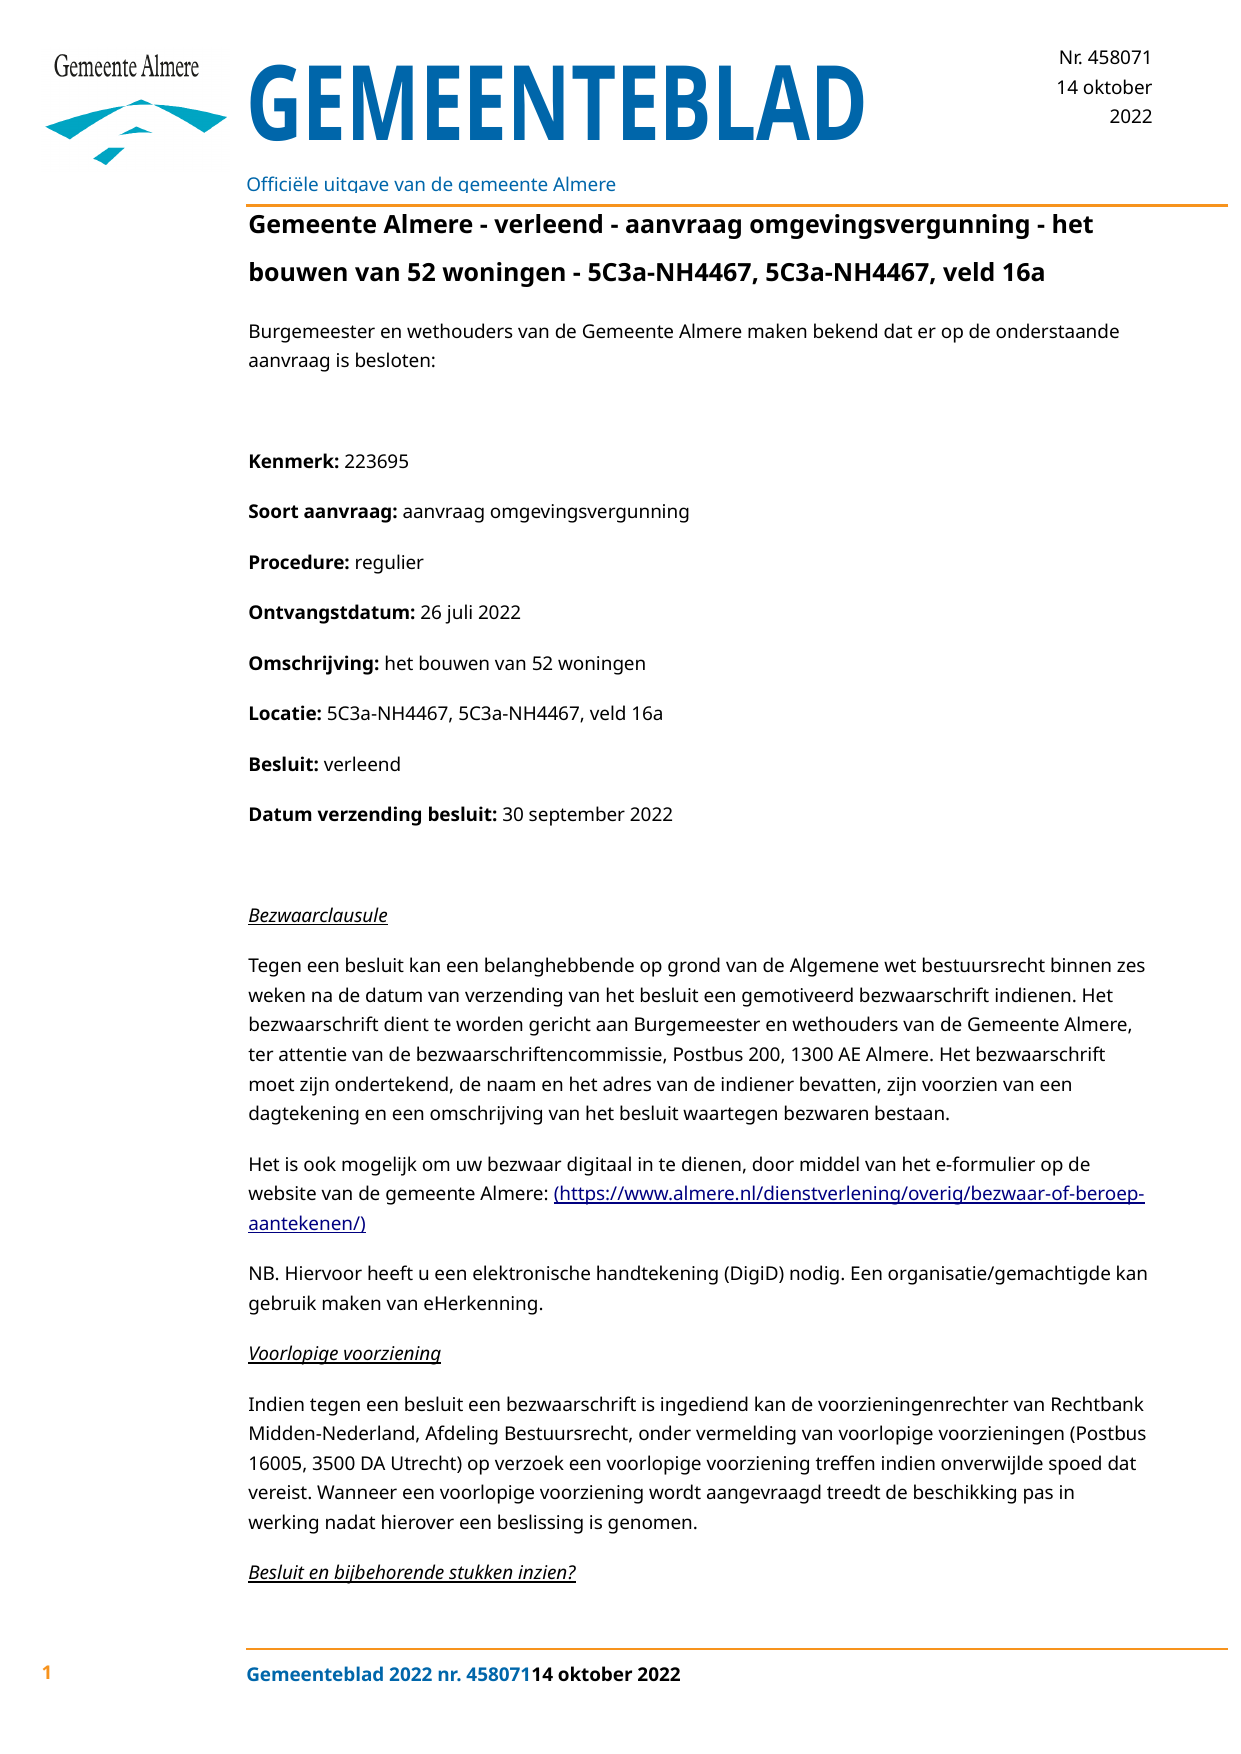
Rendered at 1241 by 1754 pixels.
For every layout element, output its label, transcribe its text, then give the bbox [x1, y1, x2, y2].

text Bezwaarclausule [248, 902, 1152, 928]
text Besluit: verleend [248, 751, 1152, 777]
text Gemeente Almere - verleend - aanvraag omgevingsvergunning - het bouwen van 52 woningen - 5C3a-NH4467, 5C3a-NH4467, veld 16a [248, 207, 1152, 288]
text Het is ook mogelijk om uw bezwaar digitaal in te dienen, door middel van het e-formulier op de website van de gemeente Almere: (https://www.almere.nl/dienstverlening/overig/bezwaar-of-beroep-aantekenen/) [248, 1151, 1152, 1236]
text Tegen een besluit kan een belanghebbende op grond van de Algemene wet bestuursrecht binnen zes weken na de datum van verzending van het besluit een gemotiveerd bezwaarschrift indienen. Het bezwaarschrift dient te worden gericht aan Burgemeester en wethouders van de Gemeente Almere, ter attentie van de bezwaarschriftencommissie, Postbus 200, 1300 AE Almere. Het bezwaarschrift moet zijn ondertekend, de naam en het adres van de indiener bevatten, zijn voorzien van een dagtekening en een omschrijving van het besluit waartegen bezwaren bestaan. [248, 952, 1152, 1126]
text Soort aanvraag: aanvraag omgevingsvergunning [248, 499, 1152, 524]
text NB. Hiervoor heeft u een elektronische handtekening (DigiD) nodig. Een organisatie/gemachtigde kan gebruik maken van eHerkenning. [248, 1260, 1152, 1316]
text Procedure: regulier [248, 549, 1152, 575]
picture [41, 47, 231, 172]
text Datum verzending besluit: 30 september 2022 [248, 801, 1152, 827]
text Indien tegen een besluit een bezwaarschrift is ingediend kan de voorzieningenrechter van Rechtbank Midden-Nederland, Afdeling Bestuursrecht, onder vermelding van voorlopige voorzieningen (Postbus 16005, 3500 DA Utrecht) op verzoek een voorlopige voorziening treffen indien onverwijlde spoed dat vereist. Wanneer een voorlopige voorziening wordt aangevraagd treedt de beschikking pas in werking nadat hierover een beslissing is genomen. [248, 1391, 1152, 1535]
text Kenmerk: 223695 [248, 448, 1152, 474]
text Burgemeester en wethouders van de Gemeente Almere maken bekend dat er op de onderstaande aanvraag is besloten: [248, 318, 1152, 373]
text Locatie: 5C3a-NH4467, 5C3a-NH4467, veld 16a [248, 700, 1152, 726]
text Voorlopige voorziening [248, 1340, 1152, 1366]
text Ontvangstdatum: 26 juli 2022 [248, 599, 1152, 625]
text Besluit en bijbehorende stukken inzien? [248, 1559, 1152, 1585]
text Omschrijving: het bouwen van 52 woningen [248, 650, 1152, 676]
